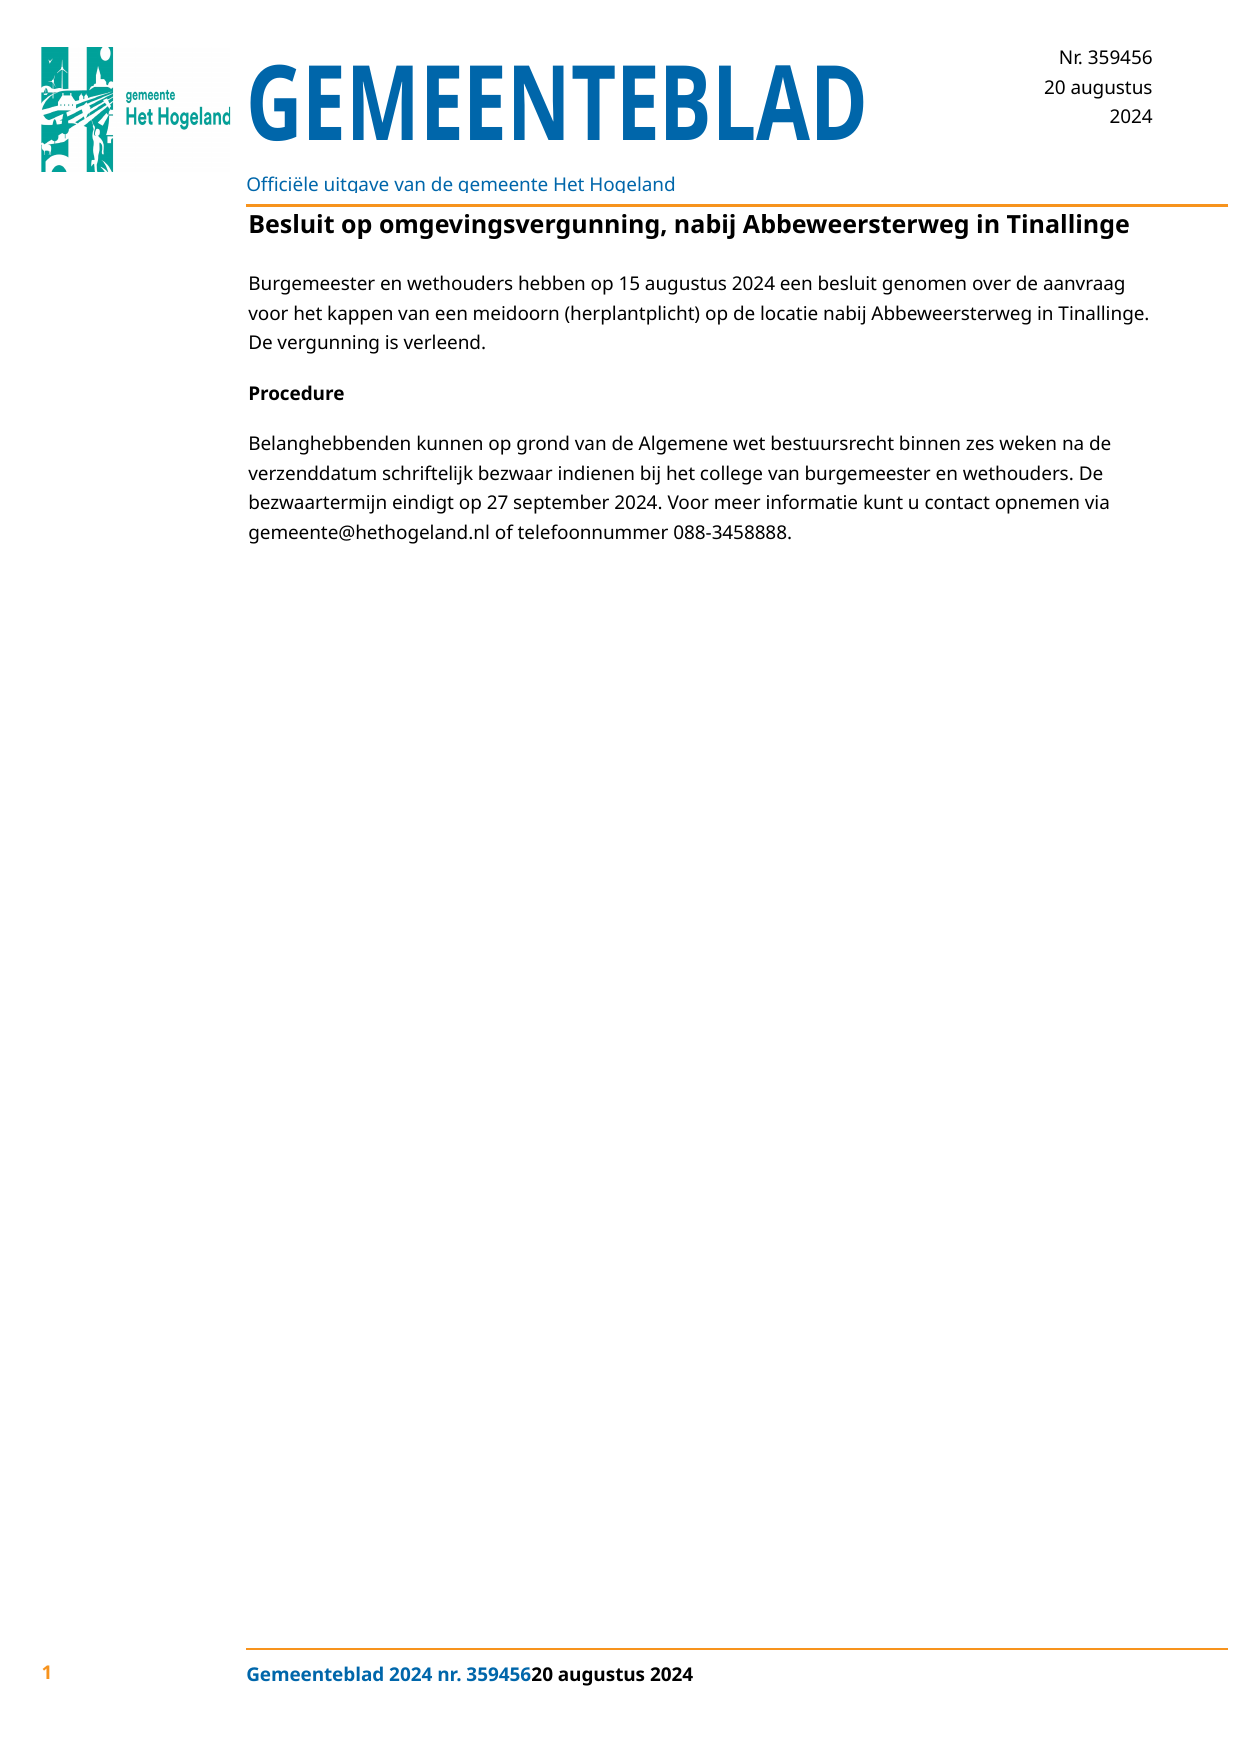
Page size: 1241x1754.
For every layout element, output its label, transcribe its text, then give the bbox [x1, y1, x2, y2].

text Burgemeester en wethouders hebben op 15 augustus 2024 een besluit genomen over de aanvraag voor het kappen van een meidoorn (herplantplicht) op de locatie nabij Abbeweersterweg in Tinallinge. De vergunning is verleend. [248, 270, 1152, 355]
text Procedure [248, 380, 1152, 406]
picture [41, 47, 231, 172]
text Belanghebbenden kunnen op grond van de Algemene wet bestuursrecht binnen zes weken na de verzenddatum schriftelijk bezwaar indienen bij het college van burgemeester en wethouders. De bezwaartermijn eindigt op 27 september 2024. Voor meer informatie kunt u contact opnemen via gemeente@hethogeland.nl of telefoonnummer 088-3458888. [248, 430, 1152, 545]
text Besluit op omgevingsvergunning, nabij Abbeweersterweg in Tinallinge [248, 207, 1152, 241]
